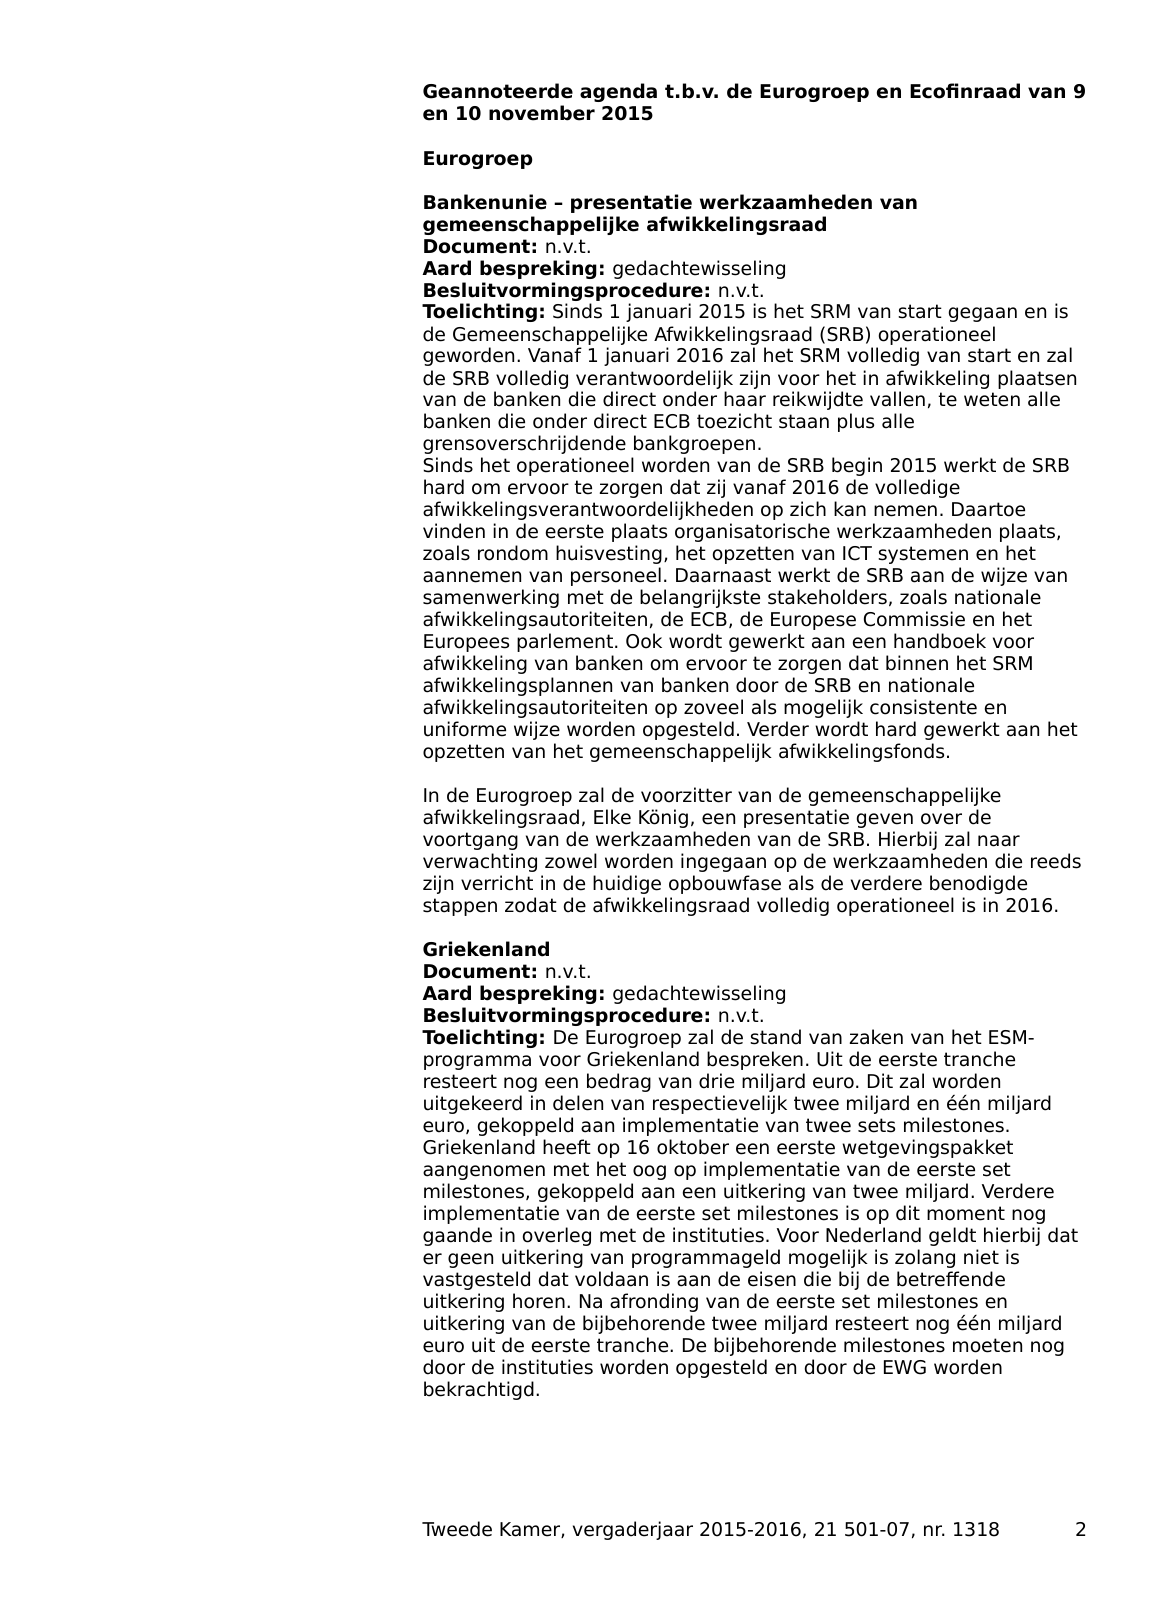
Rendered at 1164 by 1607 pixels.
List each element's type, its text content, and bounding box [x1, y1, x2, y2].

text Document: n.v.t. [422, 236, 1087, 257]
text Besluitvormingsprocedure: n.v.t. [422, 279, 1087, 301]
subtitle Eurogroep [422, 147, 1087, 169]
text In de Eurogroep zal de voorzitter van de gemeenschappelijke afwikkelingsraad, Elke König, een presentatie geven over de voortgang van de werkzaamheden van de SRB. Hierbij zal naar verwachting zowel worden ingegaan op de werkzaamheden die reeds zijn verricht in de huidige opbouwfase als de verdere benodigde stappen zodat de afwikkelingsraad volledig operationeel is in 2016. [422, 785, 1087, 917]
text Bankenunie – presentatie werkzaamheden van gemeenschappelijke afwikkelingsraad [422, 192, 1087, 236]
text Aard bespreking: gedachtewisseling [422, 257, 1087, 279]
text Document: n.v.t. [422, 961, 1087, 983]
text Besluitvormingsprocedure: n.v.t. [422, 1005, 1087, 1027]
subtitle Geannoteerde agenda t.b.v. de Eurogroep en Ecofinraad van 9 en 10 november 2015 [422, 81, 1087, 125]
text Griekenland [422, 939, 1087, 961]
text Toelichting: Sinds 1 januari 2015 is het SRM van start gegaan en is de Gemeenschappelijke Afwikkelingsraad (SRB) operationeel geworden. Vanaf 1 januari 2016 zal het SRM volledig van start en zal de SRB volledig verantwoordelijk zijn voor het in afwikkeling plaatsen van de banken die direct onder haar reikwijdte vallen, te weten alle banken die onder direct ECB toezicht staan plus alle grensoverschrijdende bankgroepen. [422, 301, 1087, 455]
text Sinds het operationeel worden van de SRB begin 2015 werkt de SRB hard om ervoor te zorgen dat zij vanaf 2016 de volledige afwikkelingsverantwoordelijkheden op zich kan nemen. Daartoe vinden in de eerste plaats organisatorische werkzaamheden plaats, zoals rondom huisvesting, het opzetten van ICT systemen en het aannemen van personeel. Daarnaast werkt de SRB aan de wijze van samenwerking met de belangrijkste stakeholders, zoals nationale afwikkelingsautoriteiten, de ECB, de Europese Commissie en het Europees parlement. Ook wordt gewerkt aan een handboek voor afwikkeling van banken om ervoor te zorgen dat binnen het SRM afwikkelingsplannen van banken door de SRB en nationale afwikkelingsautoriteiten op zoveel als mogelijk consistente en uniforme wijze worden opgesteld. Verder wordt hard gewerkt aan het opzetten van het gemeenschappelijk afwikkelingsfonds. [422, 455, 1087, 763]
text Toelichting: De Eurogroep zal de stand van zaken van het ESM-programma voor Griekenland bespreken. Uit de eerste tranche resteert nog een bedrag van drie miljard euro. Dit zal worden uitgekeerd in delen van respectievelijk twee miljard en één miljard euro, gekoppeld aan implementatie van twee sets milestones. Griekenland heeft op 16 oktober een eerste wetgevingspakket aangenomen met het oog op implementatie van de eerste set milestones, gekoppeld aan een uitkering van twee miljard. Verdere implementatie van de eerste set milestones is op dit moment nog gaande in overleg met de instituties. Voor Nederland geldt hierbij dat er geen uitkering van programmageld mogelijk is zolang niet is vastgesteld dat voldaan is aan de eisen die bij de betreffende uitkering horen. Na afronding van de eerste set milestones en uitkering van de bijbehorende twee miljard resteert nog één miljard euro uit de eerste tranche. De bijbehorende milestones moeten nog door de instituties worden opgesteld en door de EWG worden bekrachtigd. [422, 1027, 1087, 1401]
text Aard bespreking: gedachtewisseling [422, 983, 1087, 1005]
